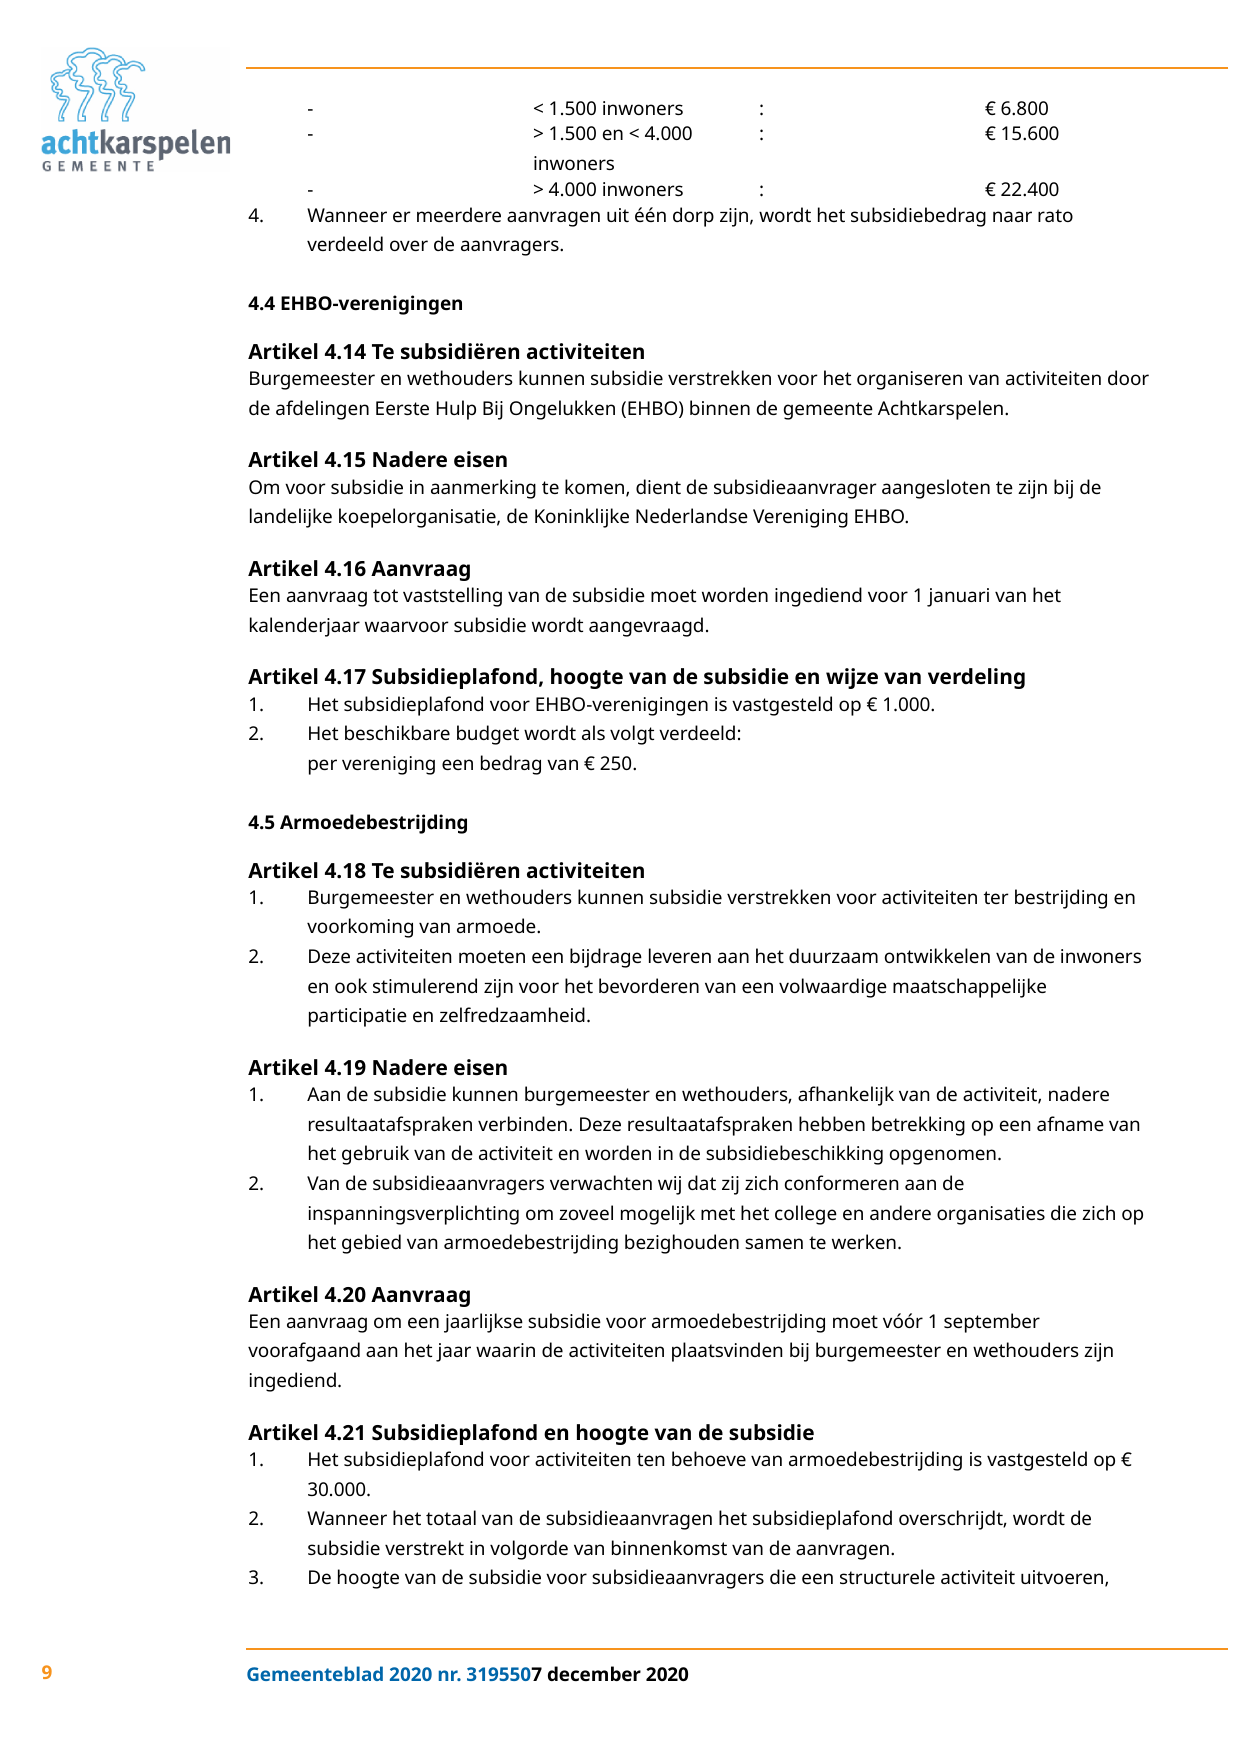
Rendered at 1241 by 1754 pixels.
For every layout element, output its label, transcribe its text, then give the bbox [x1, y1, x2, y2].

text Artikel 4.21 Subsidieplafond en hoogte van de subsidie [248, 1418, 1152, 1446]
text Artikel 4.17 Subsidieplafond, hoogte van de subsidie en wijze van verdeling [248, 662, 1152, 691]
list Het subsidieplafond voor activiteiten ten behoeve van armoedebestrijding is vastgesteld op € 30.000. [248, 1446, 1152, 1501]
table_cell € 15.600 [985, 121, 1211, 176]
text Om voor subsidie in aanmerking te komen, dient de subsidieaanvrager aangesloten te zijn bij de landelijke koepelorganisatie, de Koninklijke Nederlandse Vereniging EHBO. [248, 474, 1152, 529]
list De hoogte van de subsidie voor subsidieaanvragers die een structurele activiteit uitvoeren, [248, 1564, 1152, 1590]
list Deze activiteiten moeten een bijdrage leveren aan het duurzaam ontwikkelen van de inwoners en ook stimulerend zijn voor het bevorderen van een volwaardige maatschappelijke participatie en zelfredzaamheid. [248, 943, 1152, 1028]
text Een aanvraag tot vaststelling van de subsidie moet worden ingediend voor 1 januari van het kalenderjaar waarvoor subsidie wordt aangevraagd. [248, 582, 1152, 638]
table_header < 1.500 inwoners [533, 95, 759, 121]
table_cell - [307, 176, 533, 202]
picture [41, 47, 231, 172]
list Aan de subsidie kunnen burgemeester en wethouders, afhankelijk van de activiteit, nadere resultaatafspraken verbinden. Deze resultaatafspraken hebben betrekking op een afname van het gebruik van de activiteit en worden in de subsidiebeschikking opgenomen. [248, 1081, 1152, 1166]
text Artikel 4.19 Nadere eisen [248, 1053, 1152, 1081]
list Burgemeester en wethouders kunnen subsidie verstrekken voor activiteiten ter bestrijding en voorkoming van armoede. [248, 884, 1152, 939]
table_cell - [307, 121, 533, 176]
text Burgemeester en wethouders kunnen subsidie verstrekken voor het organiseren van activiteiten door de afdelingen Eerste Hulp Bij Ongelukken (EHBO) binnen de gemeente Achtkarspelen. [248, 366, 1152, 421]
text Een aanvraag om een jaarlijkse subsidie voor armoedebestrijding moet vóór 1 september voorafgaand aan het jaar waarin de activiteiten plaatsvinden bij burgemeester en wethouders zijn ingediend. [248, 1308, 1152, 1393]
table_cell € 22.400 [985, 176, 1211, 202]
table_cell > 1.500 en < 4.000 inwoners [533, 121, 759, 176]
table_header - [307, 95, 533, 121]
text Artikel 4.18 Te subsidiëren activiteiten [248, 856, 1152, 884]
text Artikel 4.16 Aanvraag [248, 554, 1152, 582]
list Het beschikbare budget wordt als volgt verdeeld: [248, 720, 1152, 746]
list per vereniging een bedrag van € 250. [248, 750, 1152, 776]
list Het subsidieplafond voor EHBO-verenigingen is vastgesteld op € 1.000. [248, 691, 1152, 717]
list Van de subsidieaanvragers verwachten wij dat zij zich conformeren aan de inspanningsverplichting om zoveel mogelijk met het college en andere organisaties die zich op het gebied van armoedebestrijding bezighouden samen te werken. [248, 1170, 1152, 1255]
table_header : [759, 95, 985, 121]
text Artikel 4.20 Aanvraag [248, 1280, 1152, 1308]
table_cell : [759, 176, 985, 202]
text Artikel 4.15 Nadere eisen [248, 446, 1152, 474]
text Artikel 4.14 Te subsidiëren activiteiten [248, 337, 1152, 366]
table_cell : [759, 121, 985, 176]
text 4.4 EHBO-verenigingen [248, 291, 1152, 316]
table_cell > 4.000 inwoners [533, 176, 759, 202]
table_header € 6.800 [985, 95, 1211, 121]
text 4.5 Armoedebestrijding [248, 809, 1152, 835]
list Wanneer er meerdere aanvragen uit één dorp zijn, wordt het subsidiebedrag naar rato verdeeld over de aanvragers. [248, 202, 1152, 257]
list Wanneer het totaal van de subsidieaanvragen het subsidieplafond overschrijdt, wordt de subsidie verstrekt in volgorde van binnenkomst van de aanvragen. [248, 1505, 1152, 1561]
